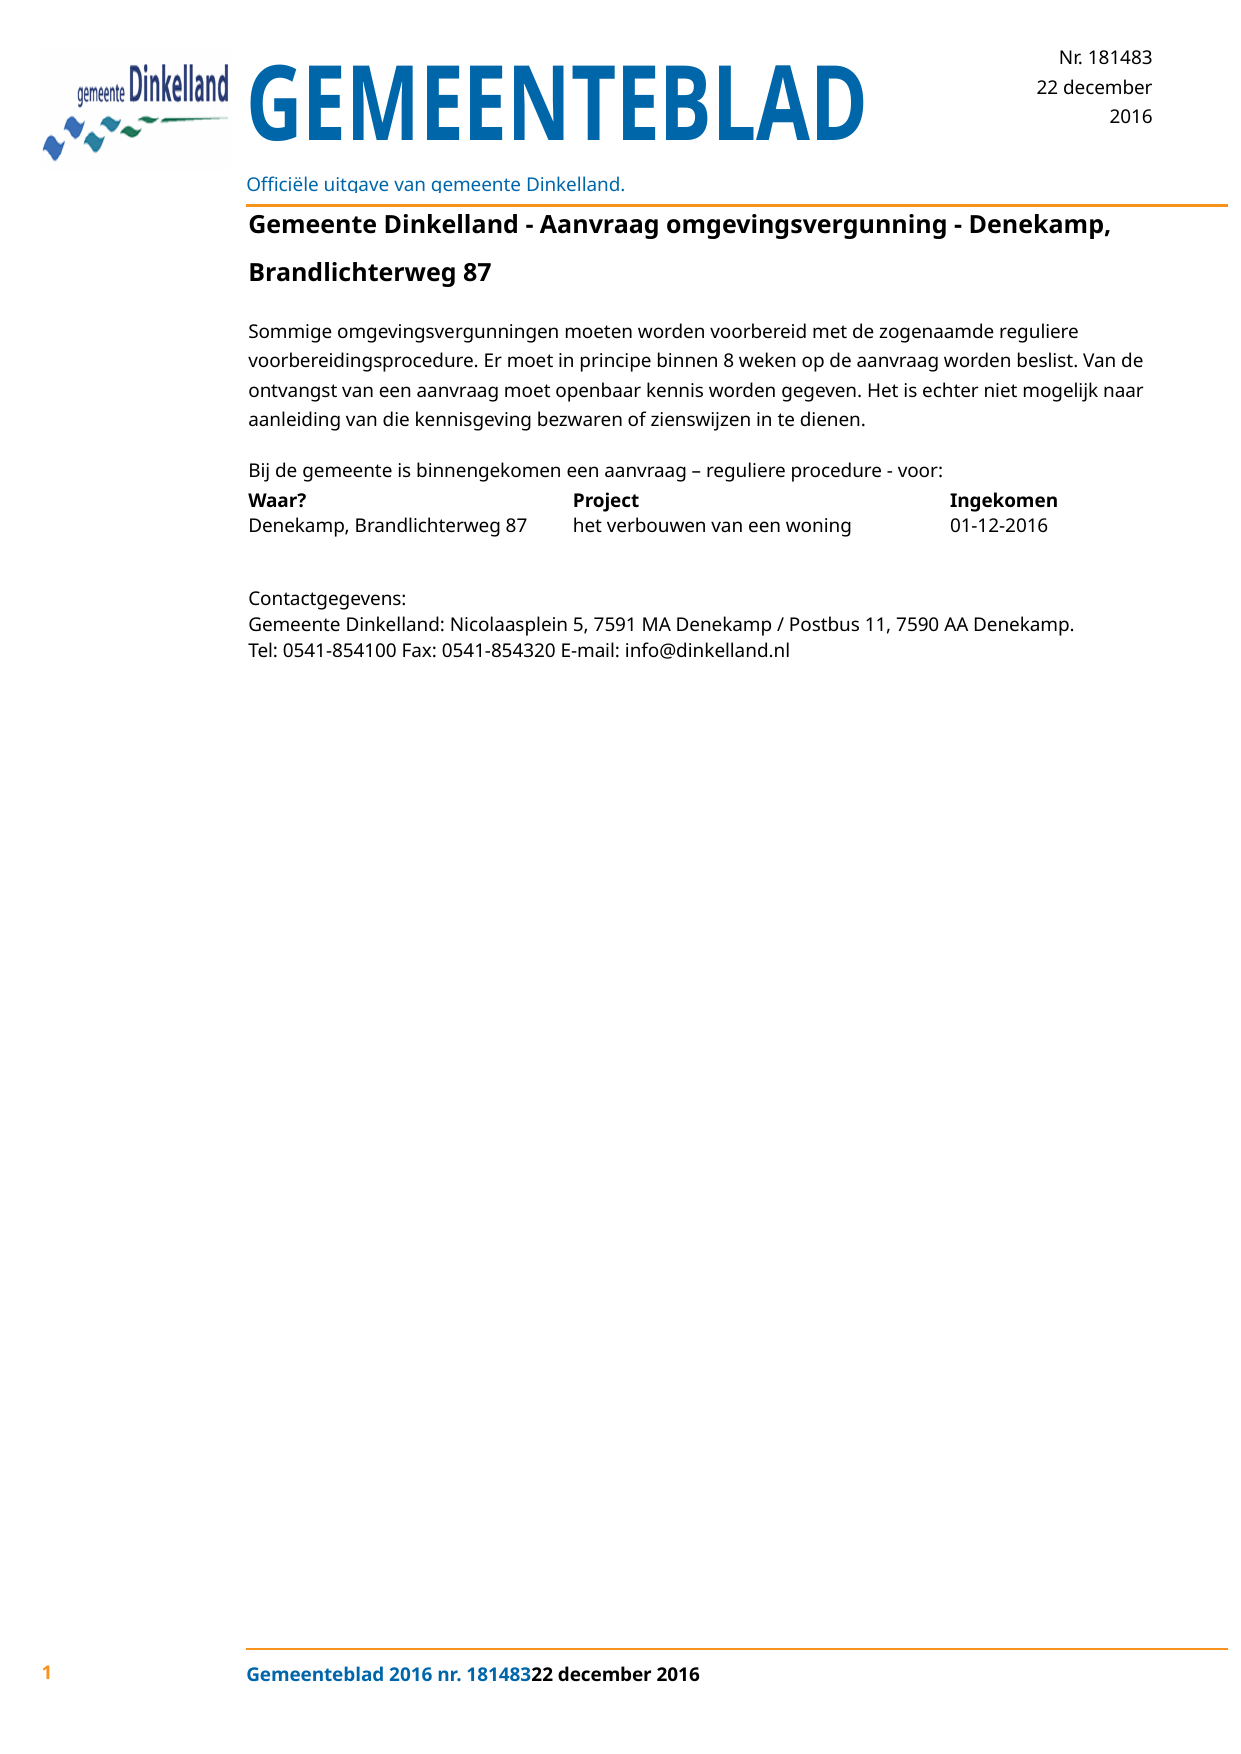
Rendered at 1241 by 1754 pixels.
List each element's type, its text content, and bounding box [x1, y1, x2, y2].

text Gemeente Dinkelland - Aanvraag omgevingsvergunning - Denekamp, Brandlichterweg 87 [248, 207, 1152, 288]
table_header Waar? [248, 487, 573, 512]
text Gemeente Dinkelland: Nicolaasplein 5, 7591 MA Denekamp / Postbus 11, 7590 AA Denekamp. [248, 611, 1152, 637]
table_cell het verbouwen van een woning [573, 513, 950, 538]
text Contactgegevens: [248, 585, 1152, 611]
text Bij de gemeente is binnengekomen een aanvraag – reguliere procedure - voor: [248, 457, 1152, 483]
table_cell 01-12-2016 [950, 513, 1152, 538]
table_header Project [573, 487, 950, 512]
text Tel: 0541-854100 Fax: 0541-854320 E-mail: info@dinkelland.nl [248, 637, 1152, 663]
picture [41, 47, 231, 172]
table_header Ingekomen [950, 487, 1152, 512]
table_cell Denekamp, Brandlichterweg 87 [248, 513, 573, 538]
text Sommige omgevingsvergunningen moeten worden voorbereid met de zogenaamde reguliere voorbereidingsprocedure. Er moet in principe binnen 8 weken op de aanvraag worden beslist. Van de ontvangst van een aanvraag moet openbaar kennis worden gegeven. Het is echter niet mogelijk naar aanleiding van die kennisgeving bezwaren of zienswijzen in te dienen. [248, 318, 1152, 432]
